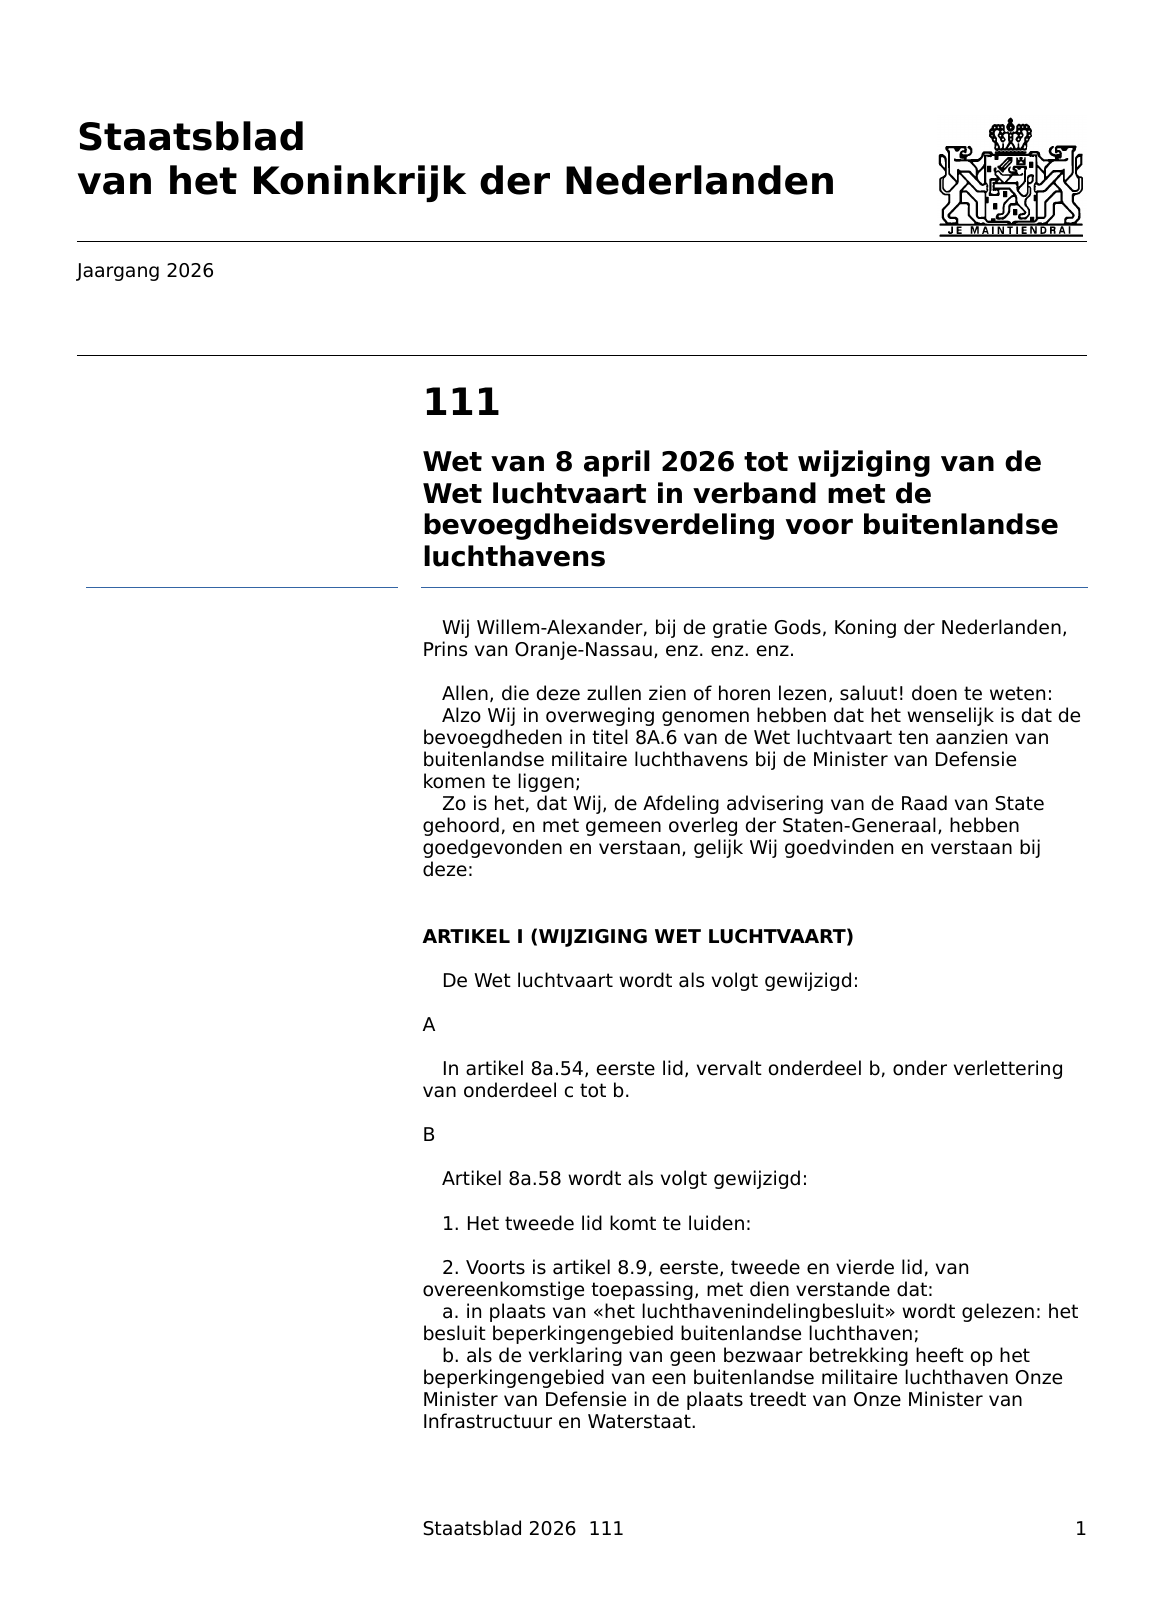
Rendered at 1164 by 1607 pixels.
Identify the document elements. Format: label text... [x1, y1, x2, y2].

picture [936, 115, 1087, 240]
text A [422, 1014, 1087, 1036]
table_header [886, 100, 1087, 241]
text a. in plaats van «het luchthavenindelingbesluit» wordt gelezen: het besluit beperkingengebied buitenlandse luchthaven; [422, 1301, 1087, 1344]
text b. als de verklaring van geen bezwaar betrekking heeft op het beperkingengebied van een buitenlandse militaire luchthaven Onze Minister van Defensie in de plaats treedt van Onze Minister van Infrastructuur en Waterstaat. [422, 1344, 1087, 1432]
text In artikel 8a.54, eerste lid, vervalt onderdeel b, onder verlettering van onderdeel c tot b. [422, 1058, 1087, 1102]
text B [422, 1124, 1087, 1146]
text Alzo Wij in overweging genomen hebben dat het wenselijk is dat de bevoegdheden in titel 8A.6 van de Wet luchtvaart ten aanzien van buitenlandse militaire luchthavens bij de Minister van Defensie komen te liggen; [422, 705, 1087, 793]
text Allen, die deze zullen zien of horen lezen, saluut! doen te weten: [422, 683, 1087, 705]
text De Wet luchtvaart wordt als volgt gewijzigd: [422, 970, 1087, 992]
text Wet van 8 april 2026 tot wijziging van de Wet luchtvaart in verband met de bevoegdheidsverdeling voor buitenlandse luchthavens [422, 447, 1087, 573]
text Artikel 8a.58 wordt als volgt gewijzigd: [422, 1168, 1087, 1190]
subtitle ARTIKEL I (WIJZIGING WET LUCHTVAART) [422, 926, 1087, 947]
subtitle 111 [422, 381, 1087, 424]
table_header Staatsblad van het Koninkrijk der Nederlanden [77, 100, 886, 241]
text 1. Het tweede lid komt te luiden: [422, 1212, 1087, 1234]
table_cell Jaargang 2026 [77, 242, 1087, 355]
text Wij Willem-Alexander, bij de gratie Gods, Koning der Nederlanden, Prins van Oranje-Nassau, enz. enz. enz. [422, 617, 1087, 661]
text Zo is het, dat Wij, de Afdeling advisering van de Raad van State gehoord, en met gemeen overleg der Staten-Generaal, hebben goedgevonden en verstaan, gelijk Wij goedvinden en verstaan bij deze: [422, 793, 1087, 881]
text 2. Voorts is artikel 8.9, eerste, tweede en vierde lid, van overeenkomstige toepassing, met dien verstande dat: [422, 1257, 1087, 1301]
